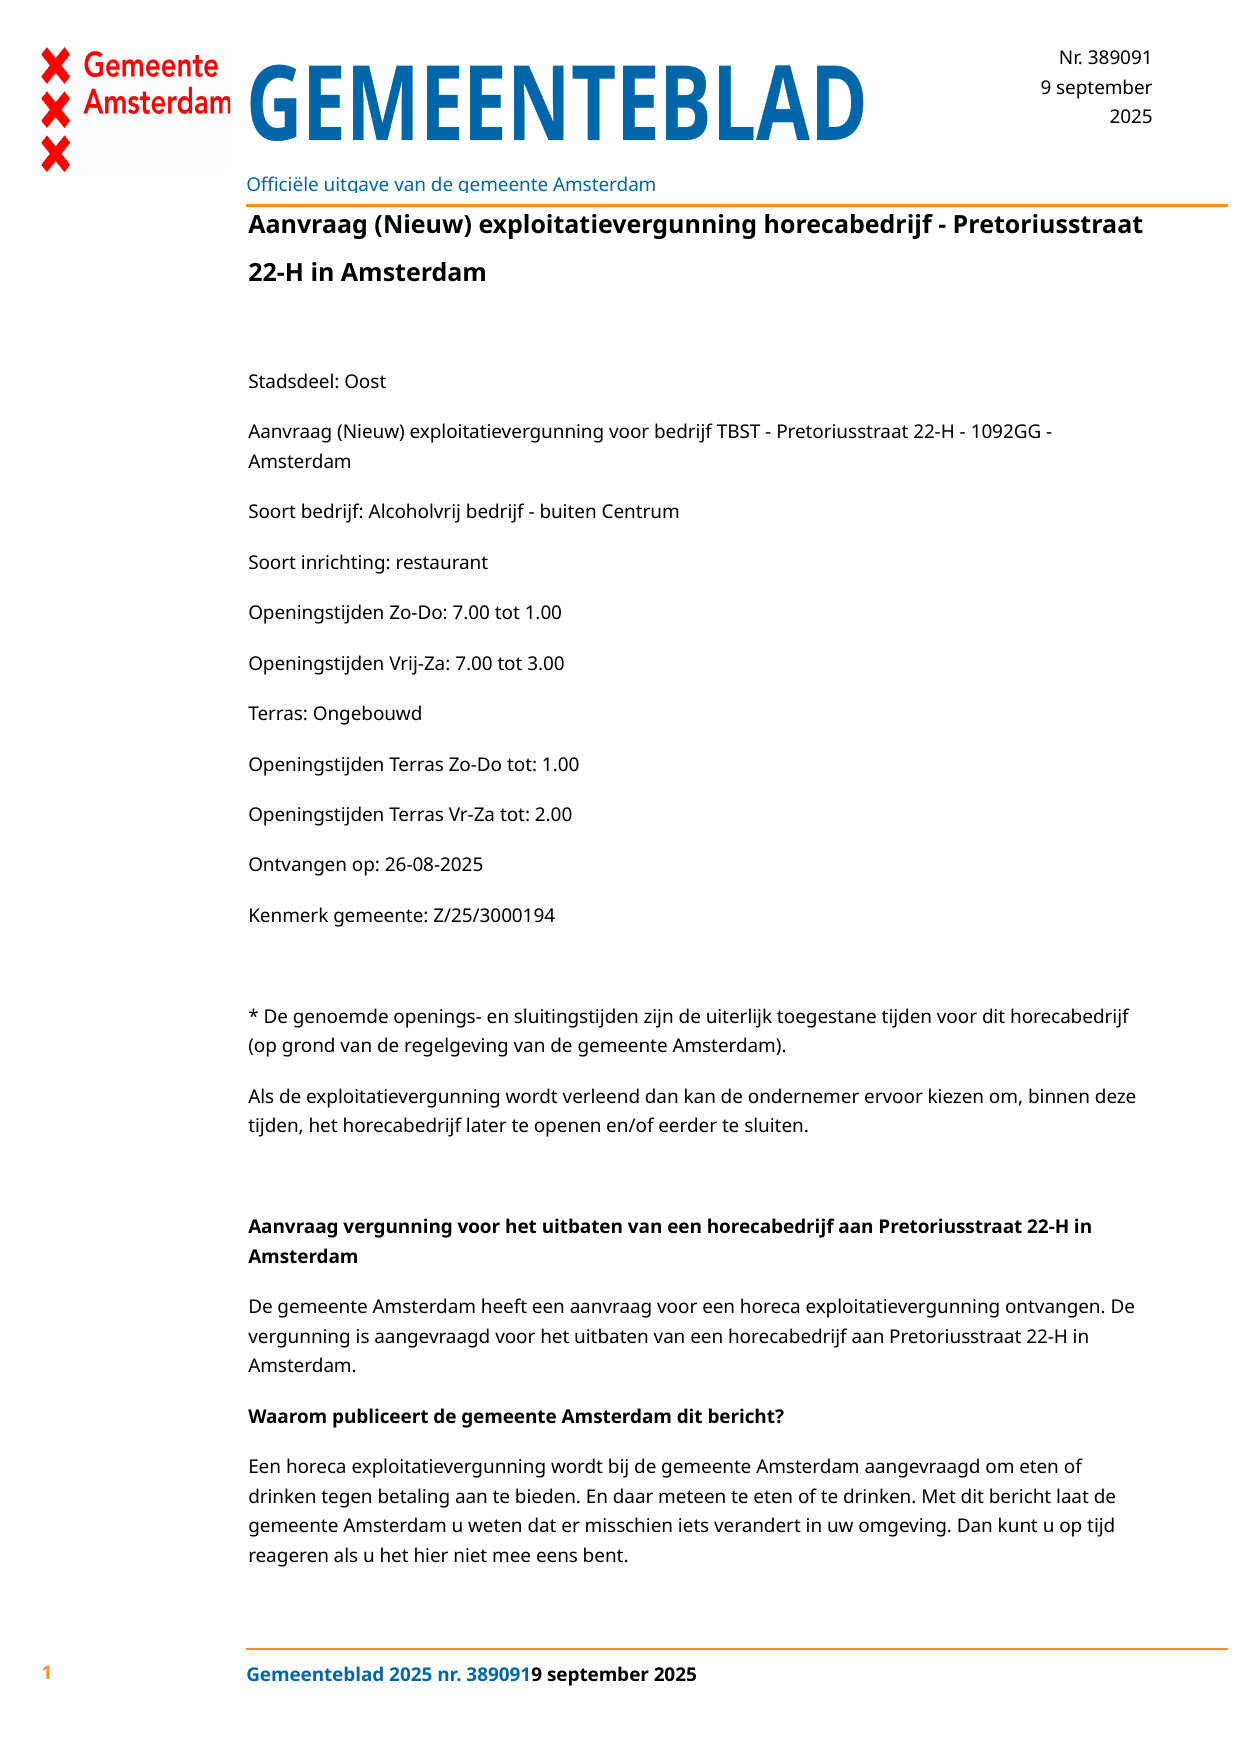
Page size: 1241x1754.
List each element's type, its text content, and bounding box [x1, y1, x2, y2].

text Stadsdeel: Oost [248, 368, 1152, 394]
text Openingstijden Terras Vr-Za tot: 2.00 [248, 801, 1152, 827]
text Soort inrichting: restaurant [248, 549, 1152, 575]
text * De genoemde openings- en sluitingstijden zijn de uiterlijk toegestane tijden voor dit horecabedrijf (op grond van de regelgeving van de gemeente Amsterdam). [248, 1003, 1152, 1058]
text Ontvangen op: 26-08-2025 [248, 852, 1152, 877]
text Aanvraag (Nieuw) exploitatievergunning horecabedrijf - Pretoriusstraat 22-H in Amsterdam [248, 207, 1152, 288]
text Kenmerk gemeente: Z/25/3000194 [248, 902, 1152, 928]
text Terras: Ongebouwd [248, 700, 1152, 726]
text Waarom publiceert de gemeente Amsterdam dit bericht? [248, 1403, 1152, 1429]
text Openingstijden Terras Zo-Do tot: 1.00 [248, 751, 1152, 777]
text Als de exploitatievergunning wordt verleend dan kan de ondernemer ervoor kiezen om, binnen deze tijden, het horecabedrijf later te openen en/of eerder te sluiten. [248, 1083, 1152, 1138]
text Soort bedrijf: Alcoholvrij bedrijf - buiten Centrum [248, 499, 1152, 524]
text De gemeente Amsterdam heeft een aanvraag voor een horeca exploitatievergunning ontvangen. De vergunning is aangevraagd voor het uitbaten van een horecabedrijf aan Pretoriusstraat 22-H in Amsterdam. [248, 1293, 1152, 1378]
text Openingstijden Zo-Do: 7.00 tot 1.00 [248, 599, 1152, 625]
text Een horeca exploitatievergunning wordt bij de gemeente Amsterdam aangevraagd om eten of drinken tegen betaling aan te bieden. En daar meteen te eten of te drinken. Met dit bericht laat de gemeente Amsterdam u weten dat er misschien iets verandert in uw omgeving. Dan kunt u op tijd reageren als u het hier niet mee eens bent. [248, 1453, 1152, 1568]
text Aanvraag vergunning voor het uitbaten van een horecabedrijf aan Pretoriusstraat 22-H in Amsterdam [248, 1213, 1152, 1269]
text Openingstijden Vrij-Za: 7.00 tot 3.00 [248, 650, 1152, 676]
text Aanvraag (Nieuw) exploitatievergunning voor bedrijf TBST - Pretoriusstraat 22-H - 1092GG - Amsterdam [248, 419, 1152, 474]
picture [41, 47, 231, 172]
